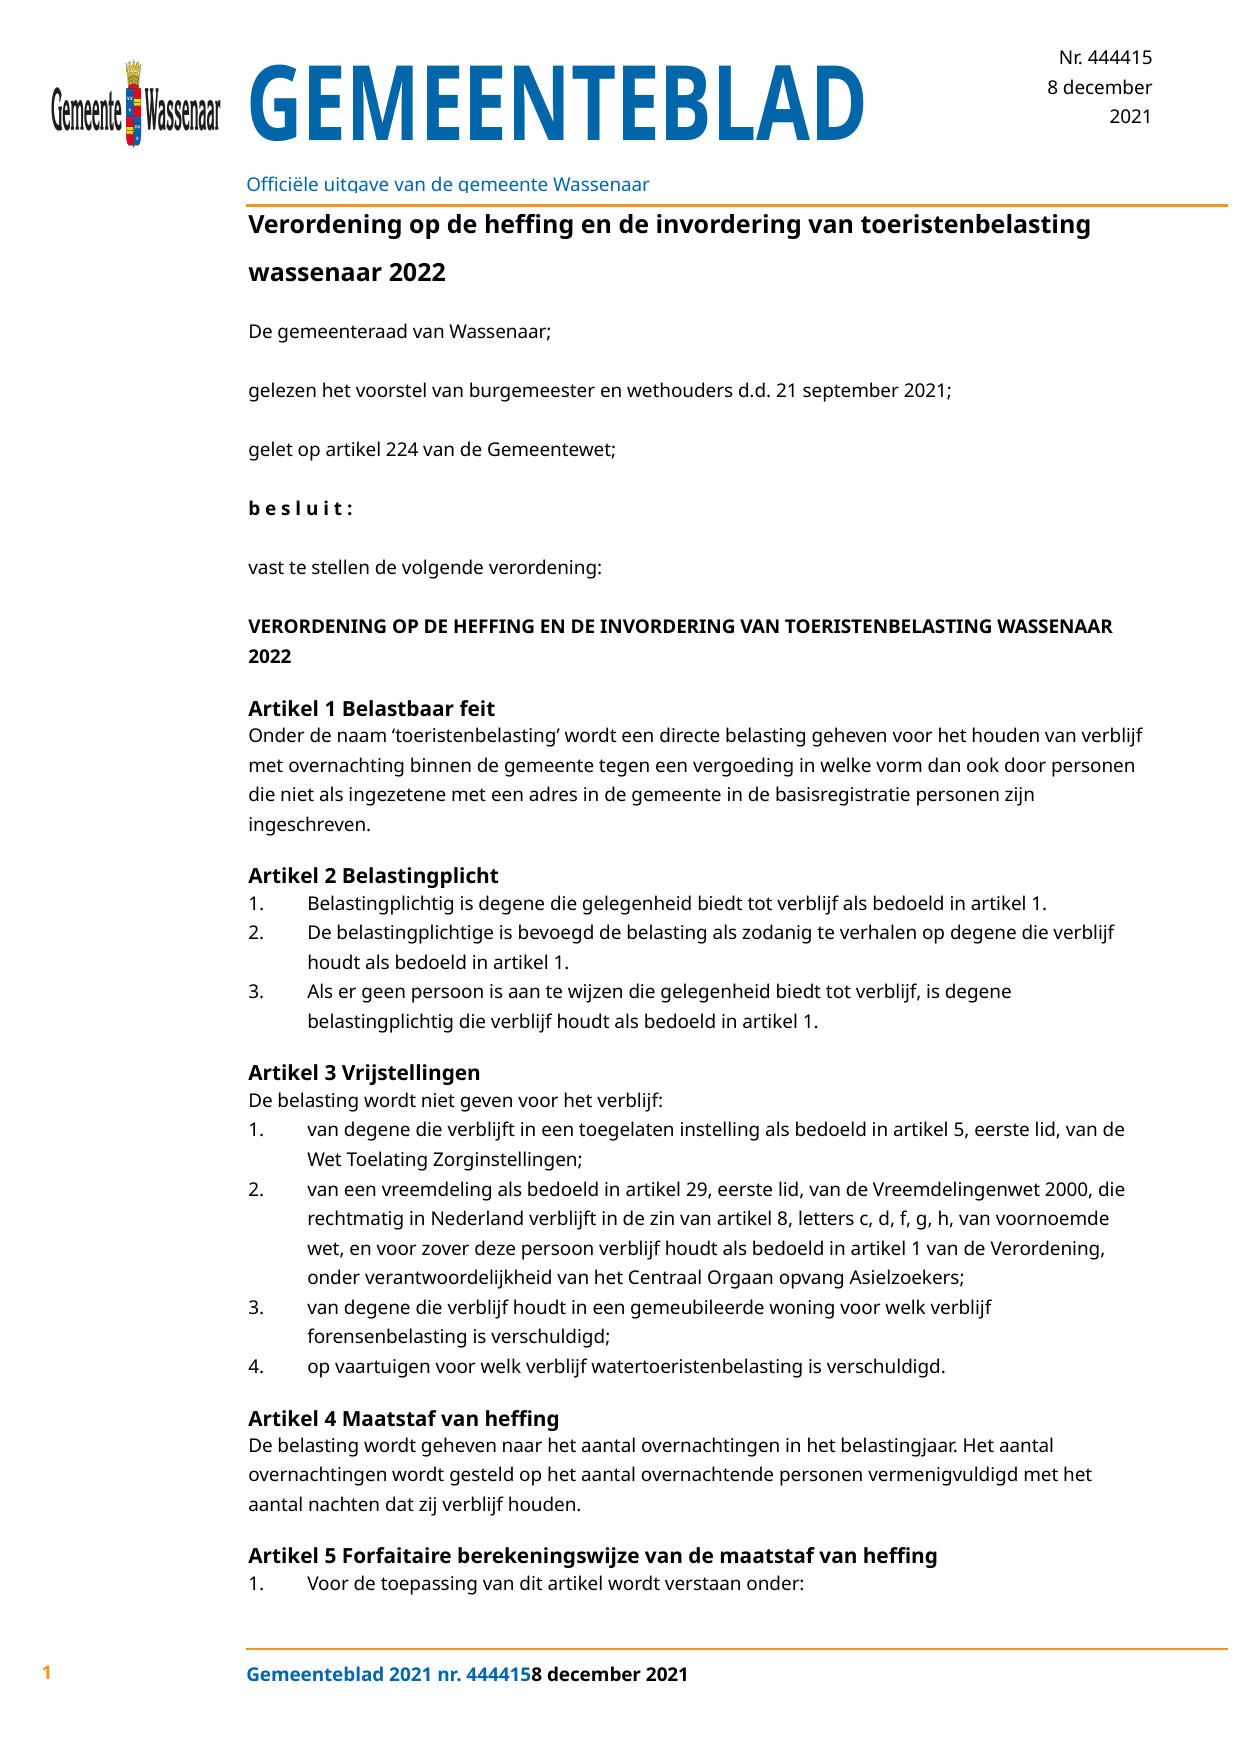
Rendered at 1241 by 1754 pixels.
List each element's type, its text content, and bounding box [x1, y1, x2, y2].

text Artikel 1 Belastbaar feit [248, 694, 1152, 722]
list De belastingplichtige is bevoegd de belasting als zodanig te verhalen op degene die verblijf houdt als bedoeld in artikel 1. [248, 919, 1152, 975]
list Voor de toepassing van dit artikel wordt verstaan onder: [248, 1570, 1152, 1596]
text De gemeenteraad van Wassenaar; [248, 318, 1152, 344]
list van degene die verblijf houdt in een gemeubileerde woning voor welk verblijf forensenbelasting is verschuldigd; [248, 1294, 1152, 1349]
text b e s l u i t : [248, 495, 1152, 521]
list van degene die verblijft in een toegelaten instelling als bedoeld in artikel 5, eerste lid, van de Wet Toelating Zorginstellingen; [248, 1117, 1152, 1172]
picture [41, 47, 231, 172]
text Artikel 3 Vrijstellingen [248, 1058, 1152, 1087]
text vast te stellen de volgende verordening: [248, 554, 1152, 580]
text gelezen het voorstel van burgemeester en wethouders d.d. 21 september 2021; [248, 377, 1152, 403]
text Artikel 2 Belastingplicht [248, 861, 1152, 890]
list van een vreemdeling als bedoeld in artikel 29, eerste lid, van de Vreemdelingenwet 2000, die rechtmatig in Nederland verblijft in de zin van artikel 8, letters c, d, f, g, h, van voornoemde wet, en voor zover deze persoon verblijf houdt als bedoeld in artikel 1 van de Verordening, onder verantwoordelijkheid van het Centraal Orgaan opvang Asielzoekers; [248, 1176, 1152, 1290]
list Belastingplichtig is degene die gelegenheid biedt tot verblijf als bedoeld in artikel 1. [248, 890, 1152, 916]
text De belasting wordt niet geven voor het verblijf: [248, 1087, 1152, 1113]
list Als er geen persoon is aan te wijzen die gelegenheid biedt tot verblijf, is degene belastingplichtig die verblijf houdt als bedoeld in artikel 1. [248, 978, 1152, 1034]
text Artikel 5 Forfaitaire berekeningswijze van de maatstaf van heffing [248, 1542, 1152, 1570]
list op vaartuigen voor welk verblijf watertoeristenbelasting is verschuldigd. [248, 1353, 1152, 1379]
text Artikel 4 Maatstaf van heffing [248, 1404, 1152, 1432]
text VERORDENING OP DE HEFFING EN DE INVORDERING VAN TOERISTENBELASTING WASSENAAR 2022 [248, 614, 1152, 669]
text Onder de naam ‘toeristenbelasting’ wordt een directe belasting geheven voor het houden van verblijf met overnachting binnen de gemeente tegen een vergoeding in welke vorm dan ook door personen die niet als ingezetene met een adres in de gemeente in de basisregistratie personen zijn ingeschreven. [248, 722, 1152, 837]
text gelet op artikel 224 van de Gemeentewet; [248, 436, 1152, 462]
text Verordening op de heffing en de invordering van toeristenbelasting wassenaar 2022 [248, 207, 1152, 288]
text De belasting wordt geheven naar het aantal overnachtingen in het belastingjaar. Het aantal overnachtingen wordt gesteld op het aantal overnachtende personen vermenigvuldigd met het aantal nachten dat zij verblijf houden. [248, 1432, 1152, 1517]
